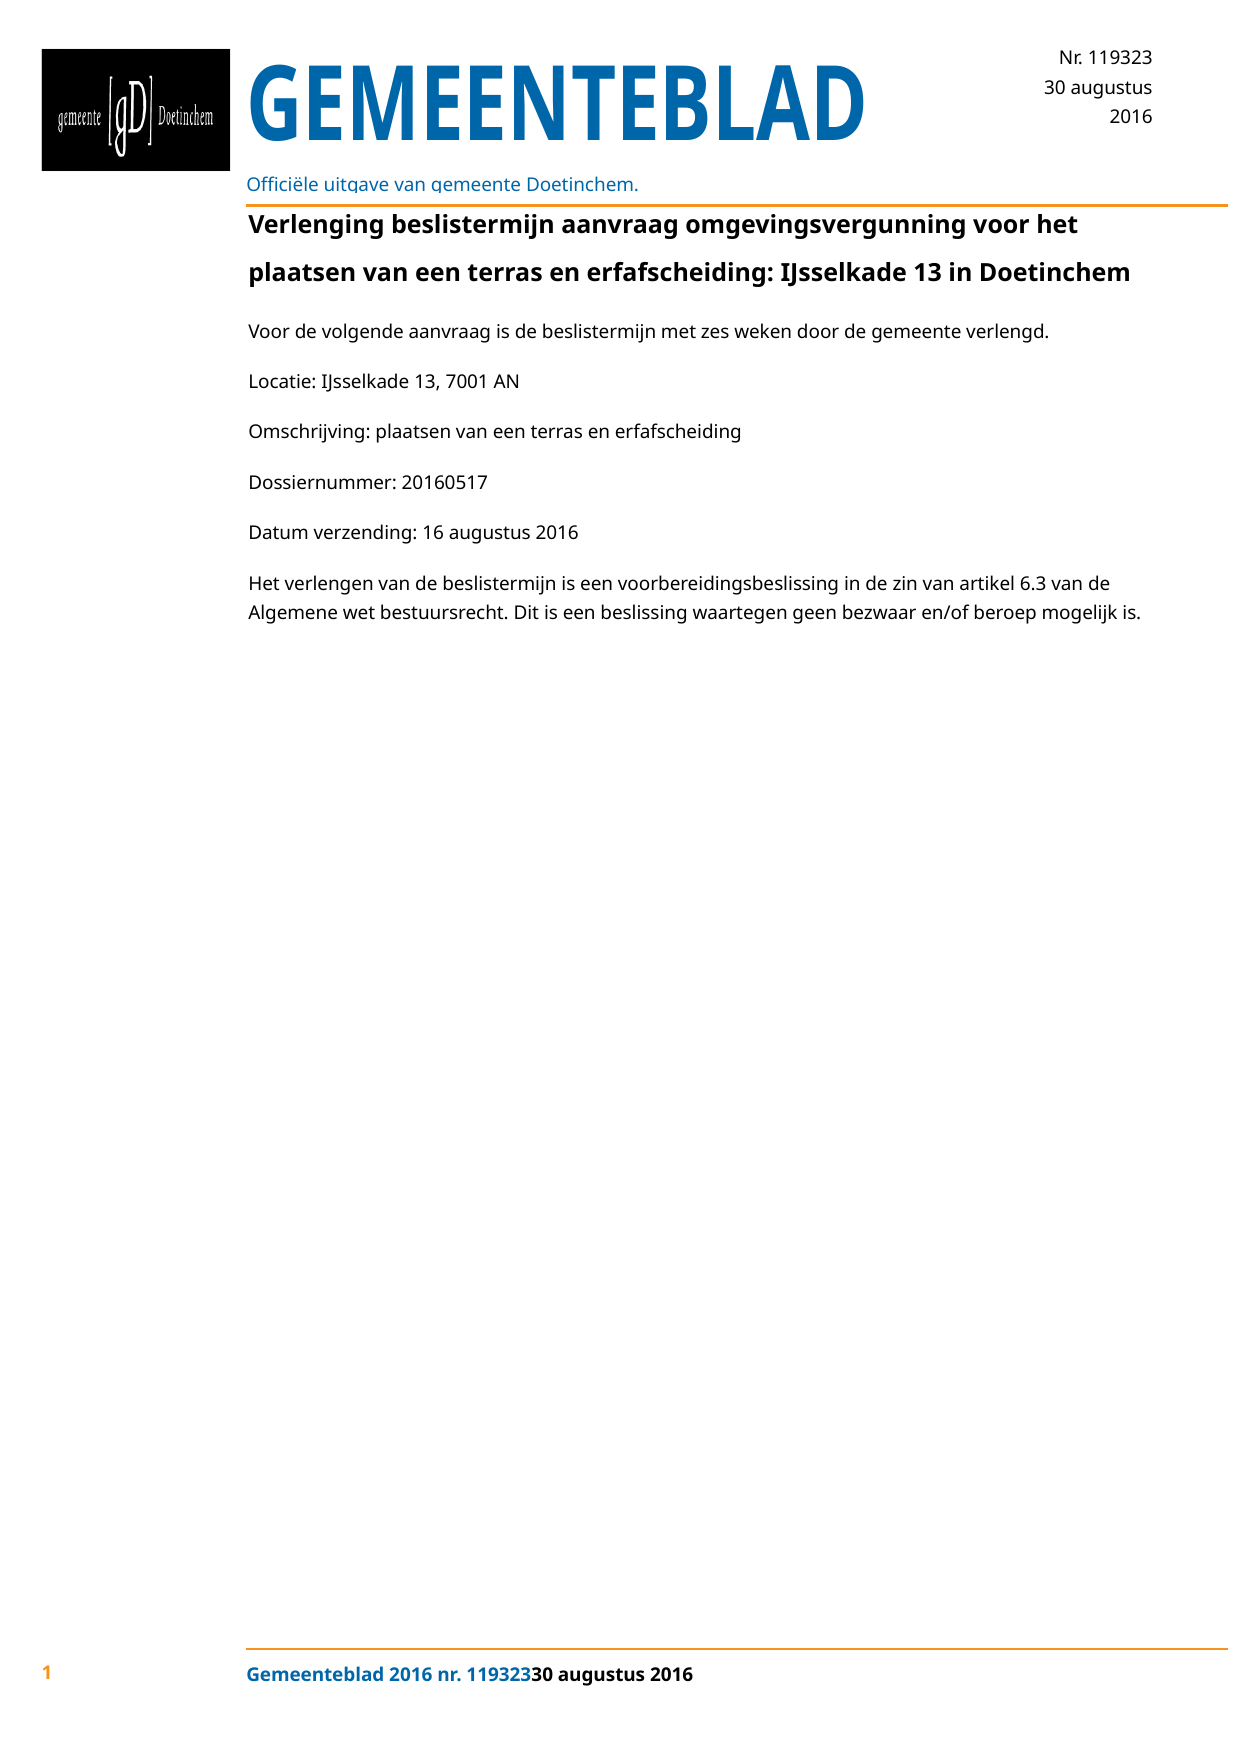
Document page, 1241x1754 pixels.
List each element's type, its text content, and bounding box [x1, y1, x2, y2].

text Dossiernummer: 20160517 [248, 469, 1152, 495]
text Datum verzending: 16 augustus 2016 [248, 519, 1152, 545]
picture [41, 47, 231, 172]
text Verlenging beslistermijn aanvraag omgevingsvergunning voor het plaatsen van een terras en erfafscheiding: IJsselkade 13 in Doetinchem [248, 207, 1152, 288]
text Locatie: IJsselkade 13, 7001 AN [248, 368, 1152, 394]
text Het verlengen van de beslistermijn is een voorbereidingsbeslissing in de zin van artikel 6.3 van de Algemene wet bestuursrecht. Dit is een beslissing waartegen geen bezwaar en/of beroep mogelijk is. [248, 570, 1152, 625]
text Voor de volgende aanvraag is de beslistermijn met zes weken door de gemeente verlengd. [248, 318, 1152, 344]
text Omschrijving: plaatsen van een terras en erfafscheiding [248, 419, 1152, 444]
